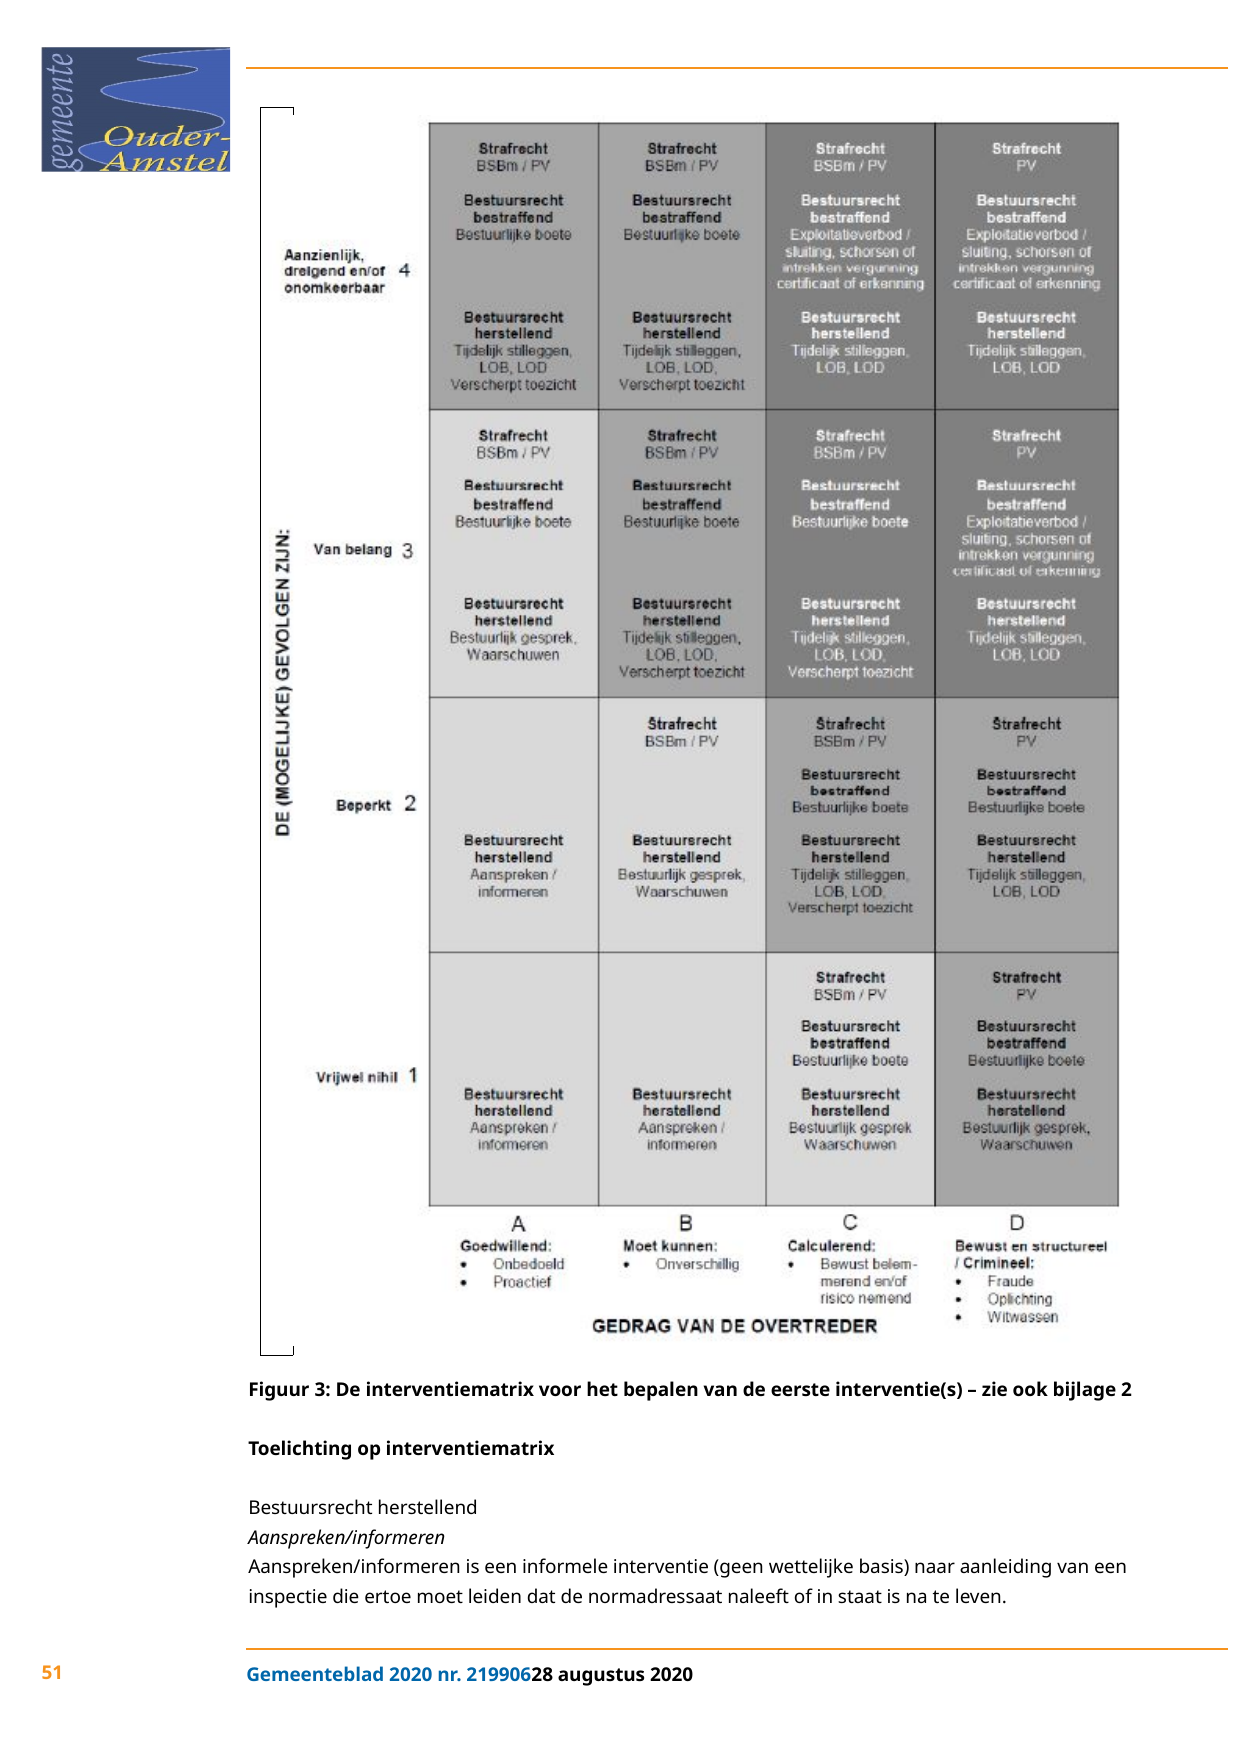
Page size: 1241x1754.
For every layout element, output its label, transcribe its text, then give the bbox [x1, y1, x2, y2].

picture [41, 47, 231, 172]
table_header Toelichting op interventiematrix Bestuursrecht herstellend Aanspreken/informeren Aanspreken/informeren is een informele interventie (geen wettelijke basis) naar aanleiding van een inspectie die ertoe moet leiden dat de normadressaat naleeft of in staat is na te leven. [248, 1435, 1152, 1609]
picture [268, 115, 1127, 1346]
text Figuur 3: De interventiematrix voor het bepalen van de eerste interventie(s) – zie ook bijlage 2 [248, 1376, 1152, 1402]
